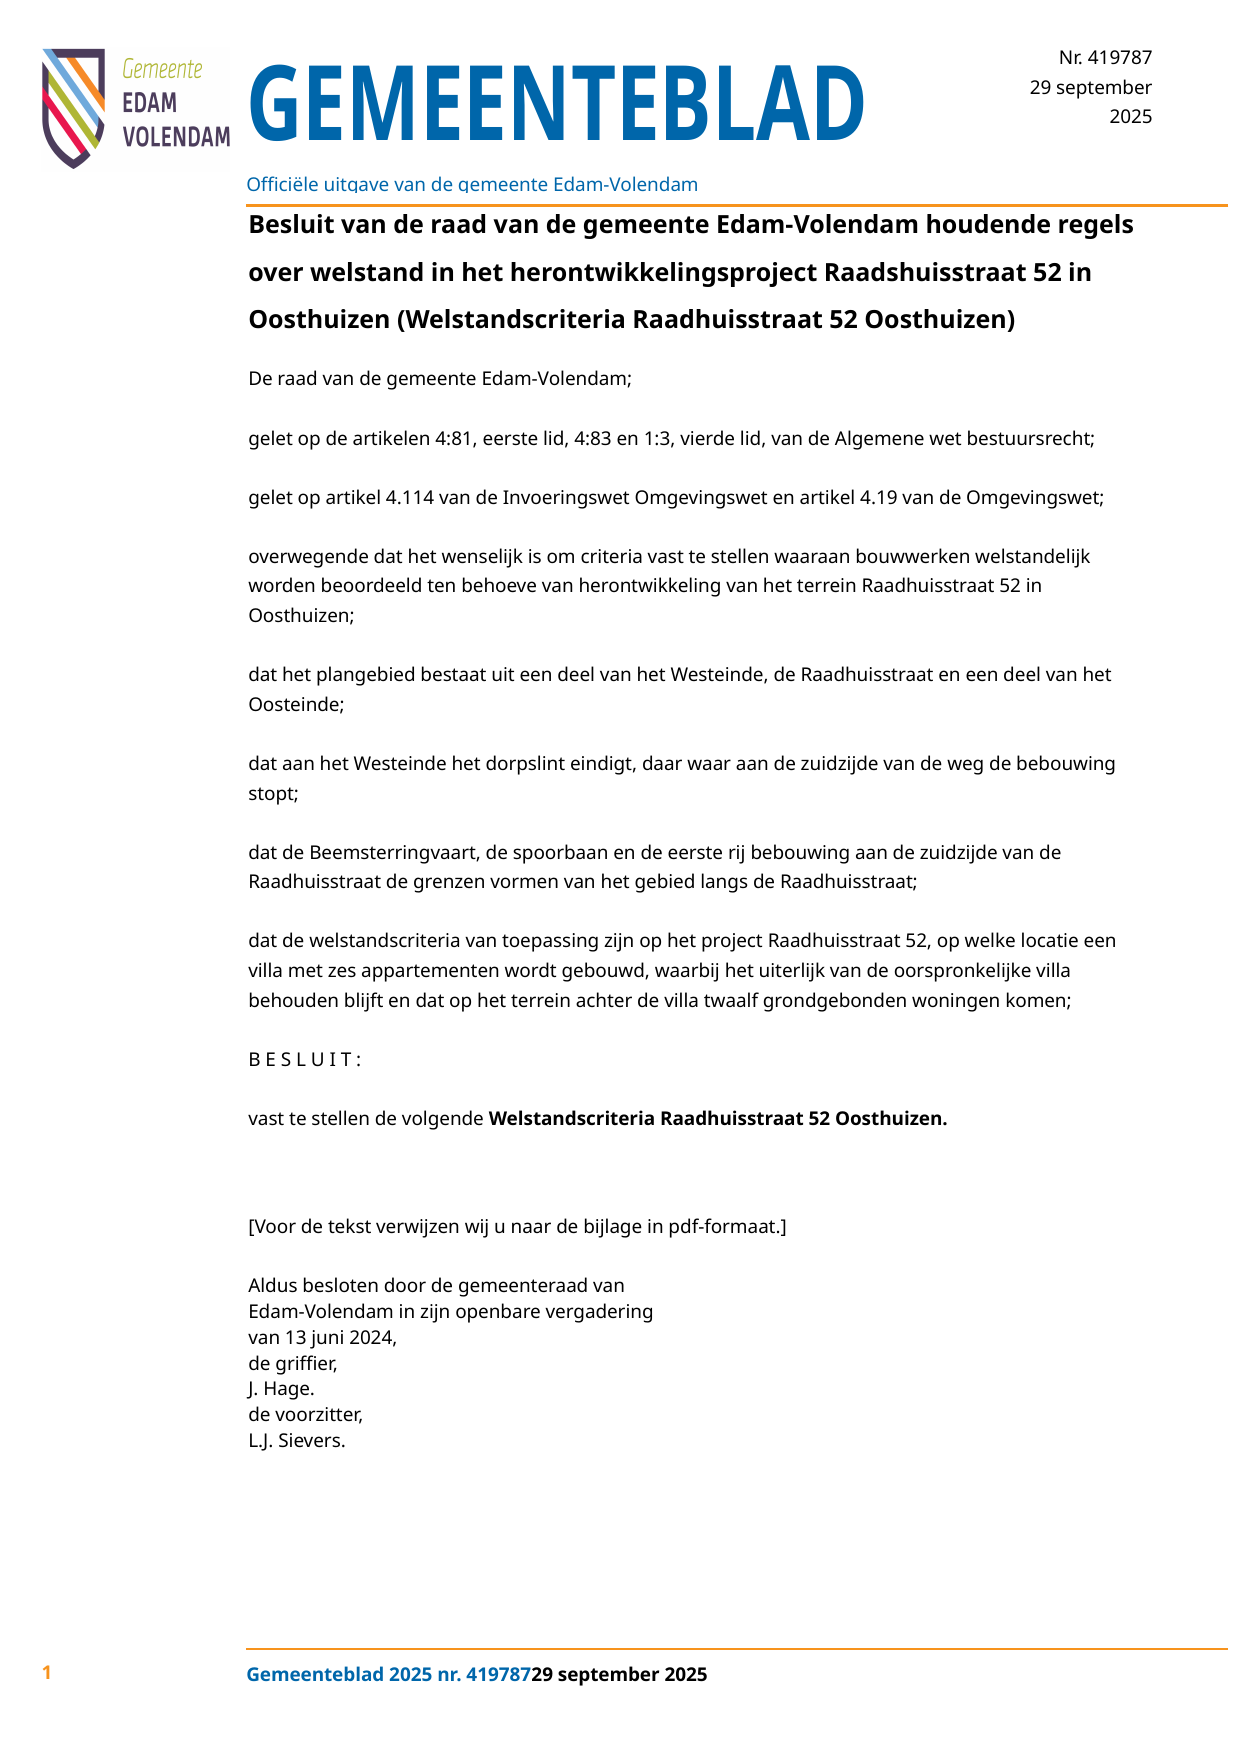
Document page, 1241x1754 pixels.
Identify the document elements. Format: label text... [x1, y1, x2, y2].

text dat de Beemsterringvaart, de spoorbaan en de eerste rij bebouwing aan de zuidzijde van de Raadhuisstraat de grenzen vormen van het gebied langs de Raadhuisstraat; [248, 839, 1152, 894]
text dat de welstandscriteria van toepassing zijn op het project Raadhuisstraat 52, op welke locatie een villa met zes appartementen wordt gebouwd, waarbij het uiterlijk van de oorspronkelijke villa behouden blijft en dat op het terrein achter de villa twaalf grondgebonden woningen komen; [248, 928, 1152, 1012]
text Besluit van de raad van de gemeente Edam-Volendam houdende regels over welstand in het herontwikkelingsproject Raadshuisstraat 52 in Oosthuizen (Welstandscriteria Raadhuisstraat 52 Oosthuizen) [248, 207, 1152, 336]
text gelet op artikel 4.114 van de Invoeringswet Omgevingswet en artikel 4.19 van de Omgevingswet; [248, 484, 1152, 509]
text gelet op de artikelen 4:81, eerste lid, 4:83 en 1:3, vierde lid, van de Algemene wet bestuursrecht; [248, 425, 1152, 450]
text de griffier, [248, 1350, 1152, 1376]
text dat het plangebied bestaat uit een deel van het Westeinde, de Raadhuisstraat en een deel van het Oosteinde; [248, 661, 1152, 717]
text vast te stellen de volgende Welstandscriteria Raadhuisstraat 52 Oosthuizen. [248, 1105, 1152, 1131]
text Aldus besloten door de gemeenteraad van [248, 1273, 1152, 1298]
text J. Hage. [248, 1376, 1152, 1401]
text De raad van de gemeente Edam-Volendam; [248, 366, 1152, 391]
text de voorzitter, [248, 1401, 1152, 1427]
text L.J. Sievers. [248, 1427, 1152, 1453]
text van 13 juni 2024, [248, 1324, 1152, 1350]
text overwegende dat het wenselijk is om criteria vast te stellen waaraan bouwwerken welstandelijk worden beoordeeld ten behoeve van herontwikkeling van het terrein Raadhuisstraat 52 in Oosthuizen; [248, 543, 1152, 628]
text Edam-Volendam in zijn openbare vergadering [248, 1298, 1152, 1324]
picture [41, 47, 231, 172]
text B E S L U I T : [248, 1046, 1152, 1072]
text dat aan het Westeinde het dorpslint eindigt, daar waar aan de zuidzijde van de weg de bebouwing stopt; [248, 750, 1152, 805]
text [Voor de tekst verwijzen wij u naar de bijlage in pdf-formaat.] [248, 1213, 1152, 1239]
